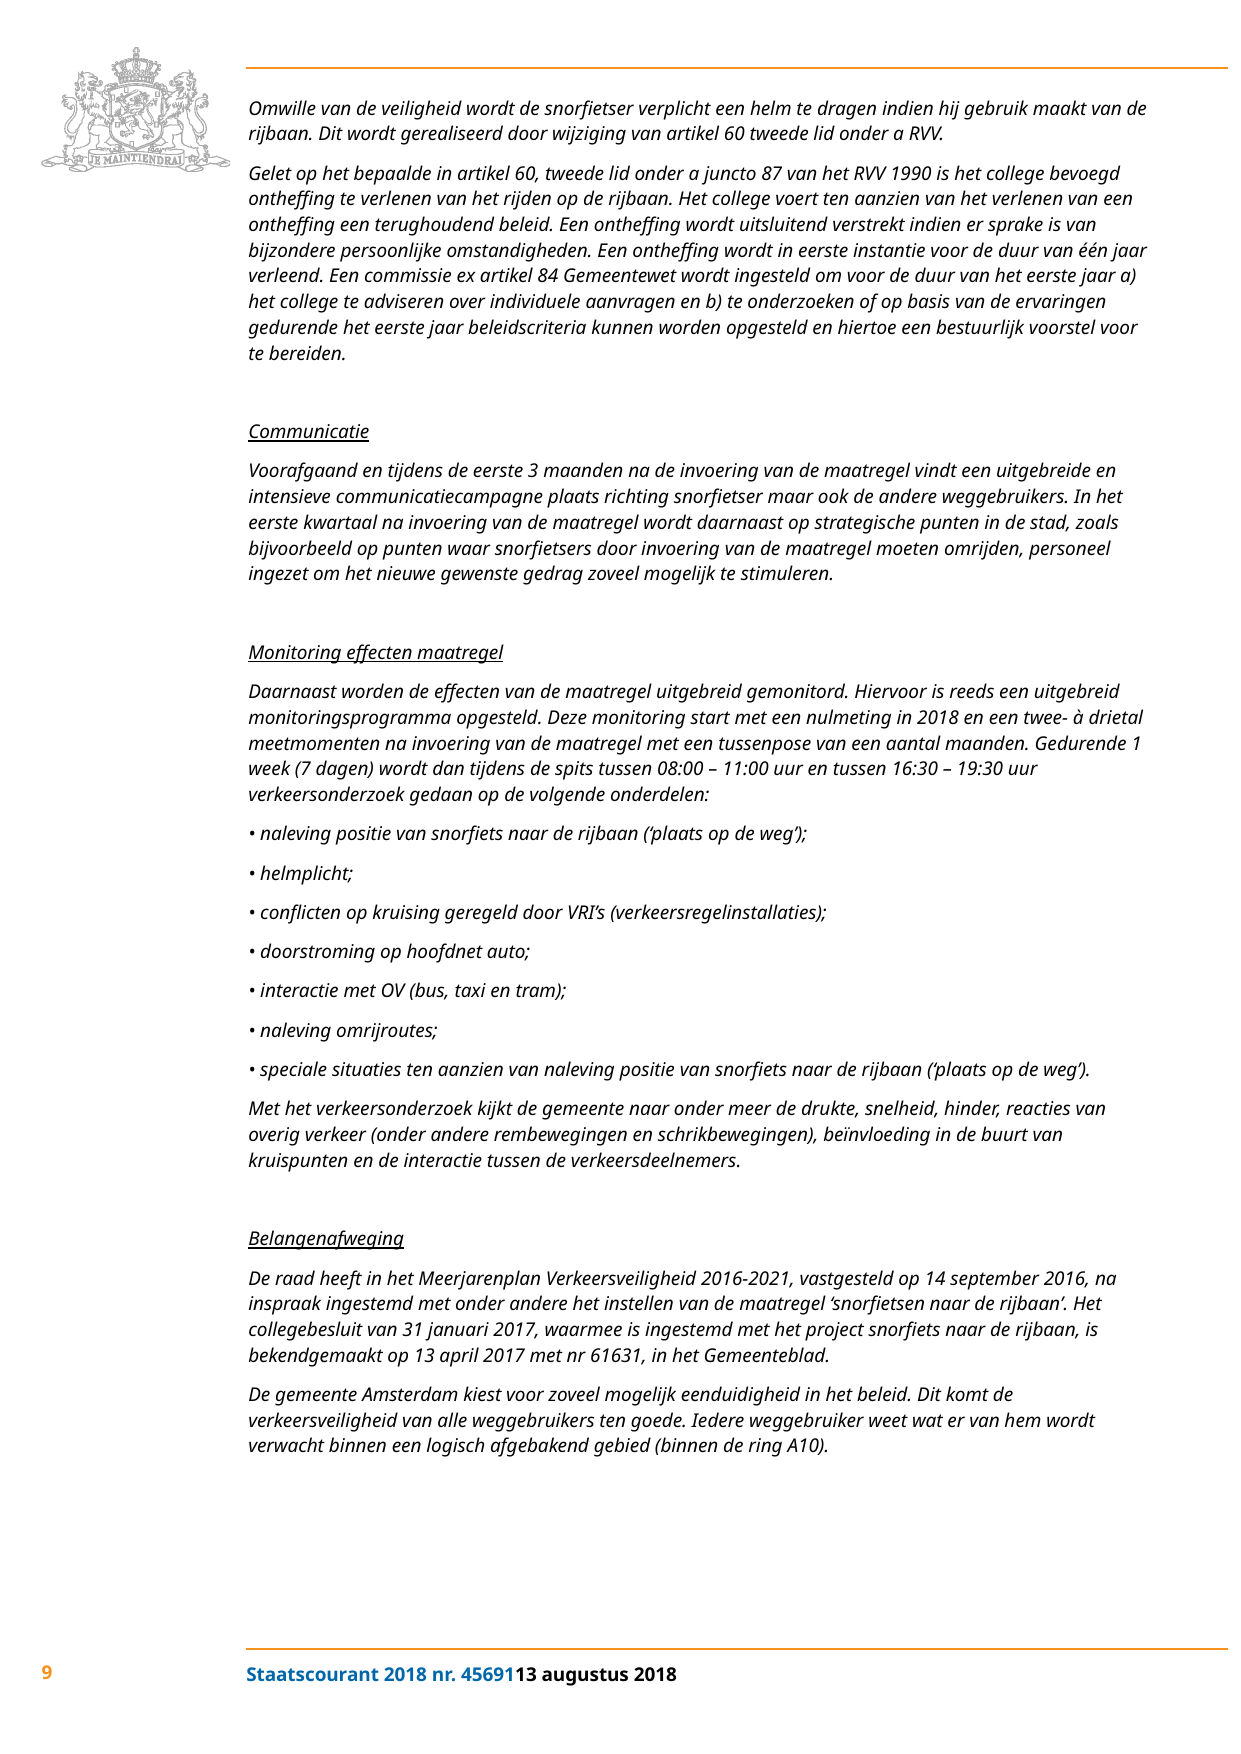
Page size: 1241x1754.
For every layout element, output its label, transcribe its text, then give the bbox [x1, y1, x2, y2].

text • naleving positie van snorfiets naar de rijbaan (‘plaats op de weg’); [248, 821, 1152, 846]
text De raad heeft in het Meerjarenplan Verkeersveiligheid 2016-2021, vastgesteld op 14 september 2016, na inspraak ingestemd met onder andere het instellen van de maatregel ‘snorfietsen naar de rijbaan’. Het collegebesluit van 31 januari 2017, waarmee is ingestemd met het project snorfiets naar de rijbaan, is bekendgemaakt op 13 april 2017 met nr 61631, in het Gemeenteblad. [248, 1265, 1152, 1368]
text Communicatie [248, 418, 1152, 444]
text • doorstroming op hoofdnet auto; [248, 938, 1152, 964]
text • interactie met OV (bus, taxi en tram); [248, 978, 1152, 1003]
text De gemeente Amsterdam kiest voor zoveel mogelijk eenduidigheid in het beleid. Dit komt de verkeersveiligheid van alle weggebruikers ten goede. Iedere weggebruiker weet wat er van hem wordt verwacht binnen een logisch afgebakend gebied (binnen de ring A10). [248, 1381, 1152, 1458]
text • helmplicht; [248, 860, 1152, 886]
text Daarnaast worden de effecten van de maatregel uitgebreid gemonitord. Hiervoor is reeds een uitgebreid monitoringsprogramma opgesteld. Deze monitoring start met een nulmeting in 2018 en een twee- à drietal meetmomenten na invoering van de maatregel met een tussenpose van een aantal maanden. Gedurende 1 week (7 dagen) wordt dan tijdens de spits tussen 08:00 – 11:00 uur en tussen 16:30 – 19:30 uur verkeersonderzoek gedaan op de volgende onderdelen: [248, 678, 1152, 807]
text • speciale situaties ten aanzien van naleving positie van snorfiets naar de rijbaan (‘plaats op de weg’). [248, 1056, 1152, 1082]
text Gelet op het bepaalde in artikel 60, tweede lid onder a juncto 87 van het RVV 1990 is het college bevoegd ontheffing te verlenen van het rijden op de rijbaan. Het college voert ten aanzien van het verlenen van een ontheffing een terughoudend beleid. Een ontheffing wordt uitsluitend verstrekt indien er sprake is van bijzondere persoonlijke omstandigheden. Een ontheffing wordt in eerste instantie voor de duur van één jaar verleend. Een commissie ex artikel 84 Gemeentewet wordt ingesteld om voor de duur van het eerste jaar a) het college te adviseren over individuele aanvragen en b) te onderzoeken of op basis van de ervaringen gedurende het eerste jaar beleidscriteria kunnen worden opgesteld en hiertoe een bestuurlijk voorstel voor te bereiden. [248, 160, 1152, 366]
text Omwille van de veiligheid wordt de snorfietser verplicht een helm te dragen indien hij gebruik maakt van de rijbaan. Dit wordt gerealiseerd door wijziging van artikel 60 tweede lid onder a RVV. [248, 95, 1152, 146]
text • naleving omrijroutes; [248, 1017, 1152, 1043]
text Voorafgaand en tijdens de eerste 3 maanden na de invoering van de maatregel vindt een uitgebreide en intensieve communicatiecampagne plaats richting snorfietser maar ook de andere weggebruikers. In het eerste kwartaal na invoering van de maatregel wordt daarnaast op strategische punten in de stad, zoals bijvoorbeeld op punten waar snorfietsers door invoering van de maatregel moeten omrijden, personeel ingezet om het nieuwe gewenste gedrag zoveel mogelijk te stimuleren. [248, 458, 1152, 586]
text Met het verkeersonderzoek kijkt de gemeente naar onder meer de drukte, snelheid, hinder, reacties van overig verkeer (onder andere rembewegingen en schrikbewegingen), beïnvloeding in de buurt van kruispunten en de interactie tussen de verkeersdeelnemers. [248, 1096, 1152, 1173]
text Monitoring effecten maatregel [248, 639, 1152, 665]
text • conflicten op kruising geregeld door VRI’s (verkeersregelinstallaties); [248, 899, 1152, 925]
picture [41, 47, 231, 172]
text Belangenafweging [248, 1226, 1152, 1251]
